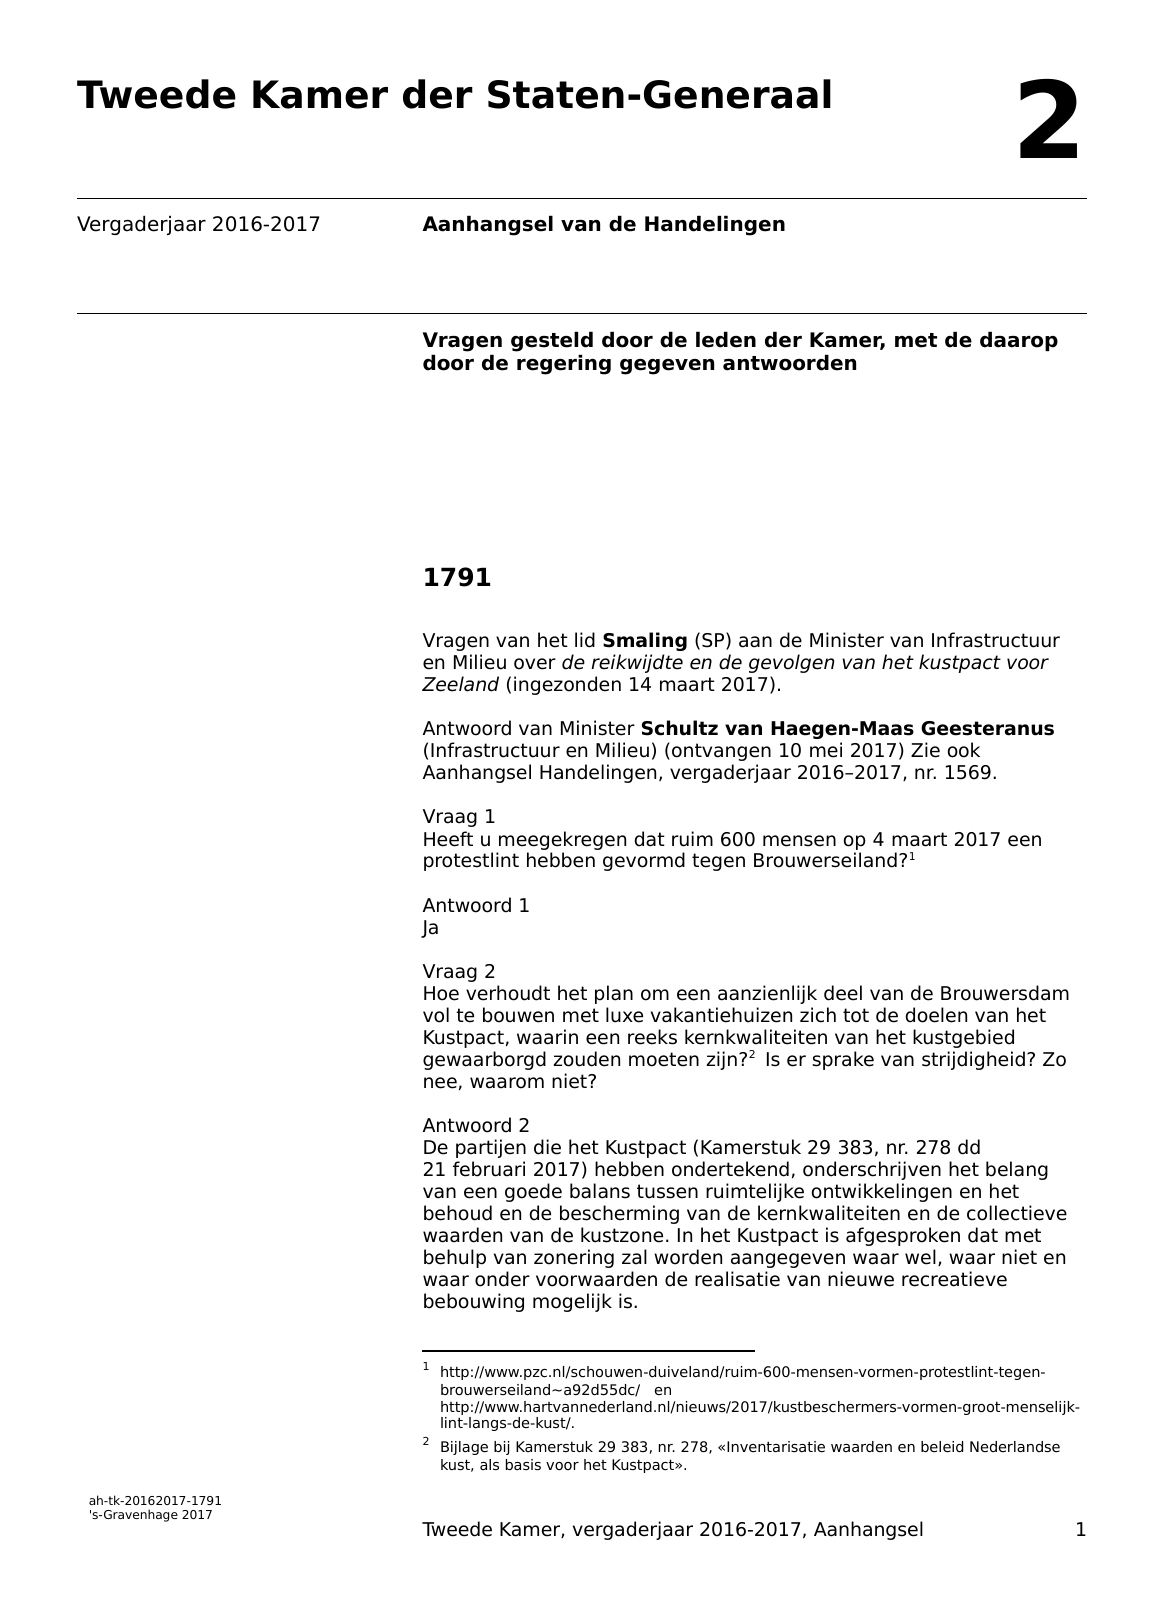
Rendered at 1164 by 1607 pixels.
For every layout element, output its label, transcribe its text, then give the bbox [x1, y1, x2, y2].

text Antwoord 1 [422, 894, 1087, 917]
table_cell Vragen gesteld door de leden der Kamer, met de daarop door de regering gegeven antwoorden [422, 314, 1087, 375]
text 1791 [422, 563, 1087, 592]
table_header 2 [886, 59, 1087, 198]
text Antwoord 2 [422, 1115, 1087, 1137]
table_header Tweede Kamer der Staten-Generaal [77, 59, 886, 198]
table_cell Vergaderjaar 2016-2017 [77, 199, 422, 313]
table_cell Aanhangsel van de Handelingen [422, 199, 1087, 313]
text http://www.pzc.nl/schouwen-duiveland/ruim-600-mensen-vormen-protestlint-tegen-brouwerseiland~a92d55dc/ en http://www.hartvannederland.nl/nieuws/2017/kustbeschermers-vormen-groot-menselijk-lint-langs-de-kust/. [422, 1360, 1087, 1432]
text Heeft u meegekregen dat ruim 600 mensen op 4 maart 2017 een protestlint hebben gevormd tegen Brouwerseiland? [422, 828, 1087, 872]
text Antwoord van Minister Schultz van Haegen-Maas Geesteranus (Infrastructuur en Milieu) (ontvangen 10 mei 2017) Zie ook Aanhangsel Handelingen, vergaderjaar 2016–2017, nr. 1569. [422, 718, 1087, 784]
text Vraag 2 [422, 961, 1087, 983]
text De partijen die het Kustpact (Kamerstuk 29 383, nr. 278 dd 21 februari 2017) hebben ondertekend, onderschrijven het belang van een goede balans tussen ruimtelijke ontwikkelingen en het behoud en de bescherming van de kernkwaliteiten en de collectieve waarden van de kustzone. In het Kustpact is afgesproken dat met behulp van zonering zal worden aangegeven waar wel, waar niet en waar onder voorwaarden de realisatie van nieuwe recreatieve bebouwing mogelijk is. [422, 1137, 1087, 1313]
text Vragen van het lid Smaling (SP) aan de Minister van Infrastructuur en Milieu over de reikwijdte en de gevolgen van het kustpact voor Zeeland (ingezonden 14 maart 2017). [422, 630, 1087, 696]
text 's-Gravenhage 2017 [88, 1508, 323, 1522]
text Vraag 1 [422, 806, 1087, 828]
table_cell [77, 314, 422, 375]
text Bijlage bij Kamerstuk 29 383, nr. 278, «Inventarisatie waarden en beleid Nederlandse kust, als basis voor het Kustpact». [422, 1435, 1087, 1474]
text Ja [422, 917, 1087, 938]
text ah-tk-20162017-1791 [88, 1494, 323, 1508]
text Hoe verhoudt het plan om een aanzienlijk deel van de Brouwersdam vol te bouwen met luxe vakantiehuizen zich tot de doelen van het Kustpact, waarin een reeks kernkwaliteiten van het kustgebied gewaarborgd zouden moeten zijn? Is er sprake van strijdigheid? Zo nee, waarom niet? [422, 983, 1087, 1093]
